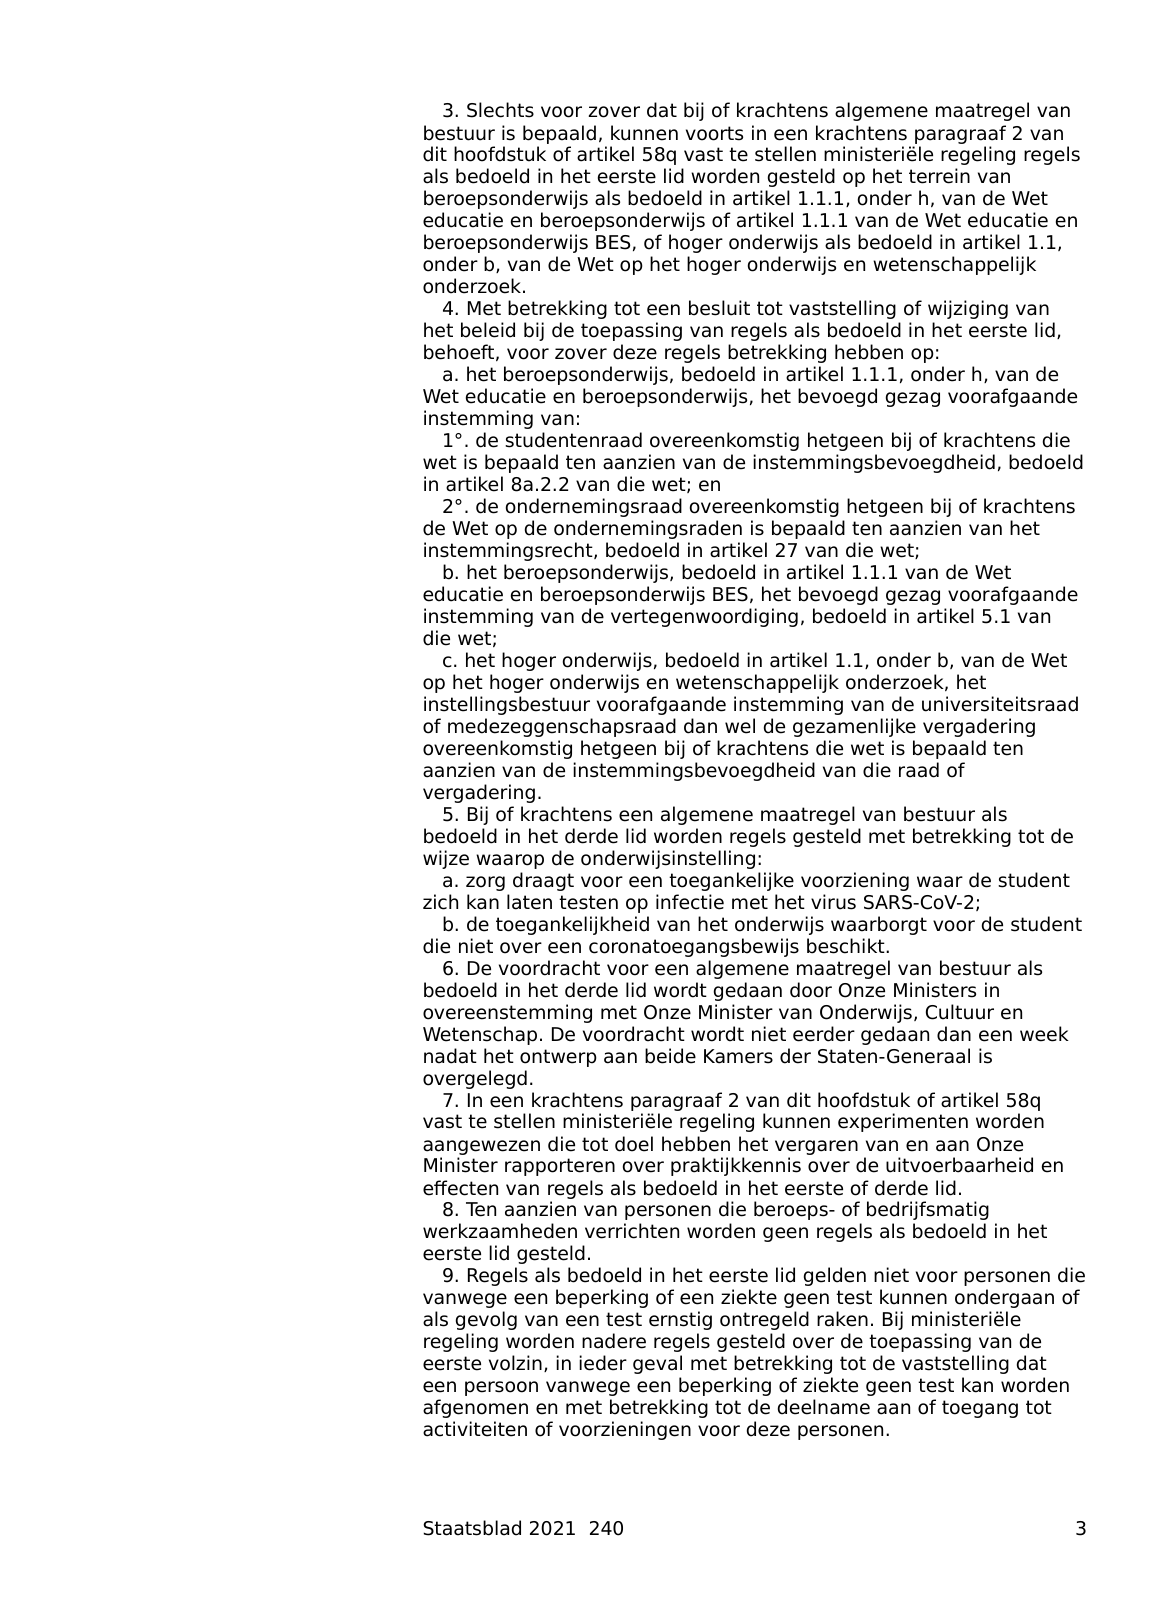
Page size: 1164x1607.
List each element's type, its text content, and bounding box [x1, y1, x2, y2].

text 2°. de ondernemingsraad overeenkomstig hetgeen bij of krachtens de Wet op de ondernemingsraden is bepaald ten aanzien van het instemmingsrecht, bedoeld in artikel 27 van die wet; [422, 496, 1087, 562]
text b. het beroepsonderwijs, bedoeld in artikel 1.1.1 van de Wet educatie en beroepsonderwijs BES, het bevoegd gezag voorafgaande instemming van de vertegenwoordiging, bedoeld in artikel 5.1 van die wet; [422, 562, 1087, 650]
text a. het beroepsonderwijs, bedoeld in artikel 1.1.1, onder h, van de Wet educatie en beroepsonderwijs, het bevoegd gezag voorafgaande instemming van: [422, 364, 1087, 430]
text b. de toegankelijkheid van het onderwijs waarborgt voor de student die niet over een coronatoegangsbewijs beschikt. [422, 914, 1087, 958]
text 6. De voordracht voor een algemene maatregel van bestuur als bedoeld in het derde lid wordt gedaan door Onze Ministers in overeenstemming met Onze Minister van Onderwijs, Cultuur en Wetenschap. De voordracht wordt niet eerder gedaan dan een week nadat het ontwerp aan beide Kamers der Staten-Generaal is overgelegd. [422, 958, 1087, 1089]
text 3. Slechts voor zover dat bij of krachtens algemene maatregel van bestuur is bepaald, kunnen voorts in een krachtens paragraaf 2 van dit hoofdstuk of artikel 58q vast te stellen ministeriële regeling regels als bedoeld in het eerste lid worden gesteld op het terrein van beroepsonderwijs als bedoeld in artikel 1.1.1, onder h, van de Wet educatie en beroepsonderwijs of artikel 1.1.1 van de Wet educatie en beroepsonderwijs BES, of hoger onderwijs als bedoeld in artikel 1.1, onder b, van de Wet op het hoger onderwijs en wetenschappelijk onderzoek. [422, 100, 1087, 298]
text 8. Ten aanzien van personen die beroeps- of bedrijfsmatig werkzaamheden verrichten worden geen regels als bedoeld in het eerste lid gesteld. [422, 1199, 1087, 1265]
text 4. Met betrekking tot een besluit tot vaststelling of wijziging van het beleid bij de toepassing van regels als bedoeld in het eerste lid, behoeft, voor zover deze regels betrekking hebben op: [422, 298, 1087, 364]
text 1°. de studentenraad overeenkomstig hetgeen bij of krachtens die wet is bepaald ten aanzien van de instemmingsbevoegdheid, bedoeld in artikel 8a.2.2 van die wet; en [422, 430, 1087, 496]
text 9. Regels als bedoeld in het eerste lid gelden niet voor personen die vanwege een beperking of een ziekte geen test kunnen ondergaan of als gevolg van een test ernstig ontregeld raken. Bij ministeriële regeling worden nadere regels gesteld over de toepassing van de eerste volzin, in ieder geval met betrekking tot de vaststelling dat een persoon vanwege een beperking of ziekte geen test kan worden afgenomen en met betrekking tot de deelname aan of toegang tot activiteiten of voorzieningen voor deze personen. [422, 1265, 1087, 1441]
text a. zorg draagt voor een toegankelijke voorziening waar de student zich kan laten testen op infectie met het virus SARS-CoV-2; [422, 870, 1087, 914]
text c. het hoger onderwijs, bedoeld in artikel 1.1, onder b, van de Wet op het hoger onderwijs en wetenschappelijk onderzoek, het instellingsbestuur voorafgaande instemming van de universiteitsraad of medezeggenschapsraad dan wel de gezamenlijke vergadering overeenkomstig hetgeen bij of krachtens die wet is bepaald ten aanzien van de instemmingsbevoegdheid van die raad of vergadering. [422, 650, 1087, 804]
text 7. In een krachtens paragraaf 2 van dit hoofdstuk of artikel 58q vast te stellen ministeriële regeling kunnen experimenten worden aangewezen die tot doel hebben het vergaren van en aan Onze Minister rapporteren over praktijkkennis over de uitvoerbaarheid en effecten van regels als bedoeld in het eerste of derde lid. [422, 1089, 1087, 1199]
text 5. Bij of krachtens een algemene maatregel van bestuur als bedoeld in het derde lid worden regels gesteld met betrekking tot de wijze waarop de onderwijsinstelling: [422, 804, 1087, 870]
